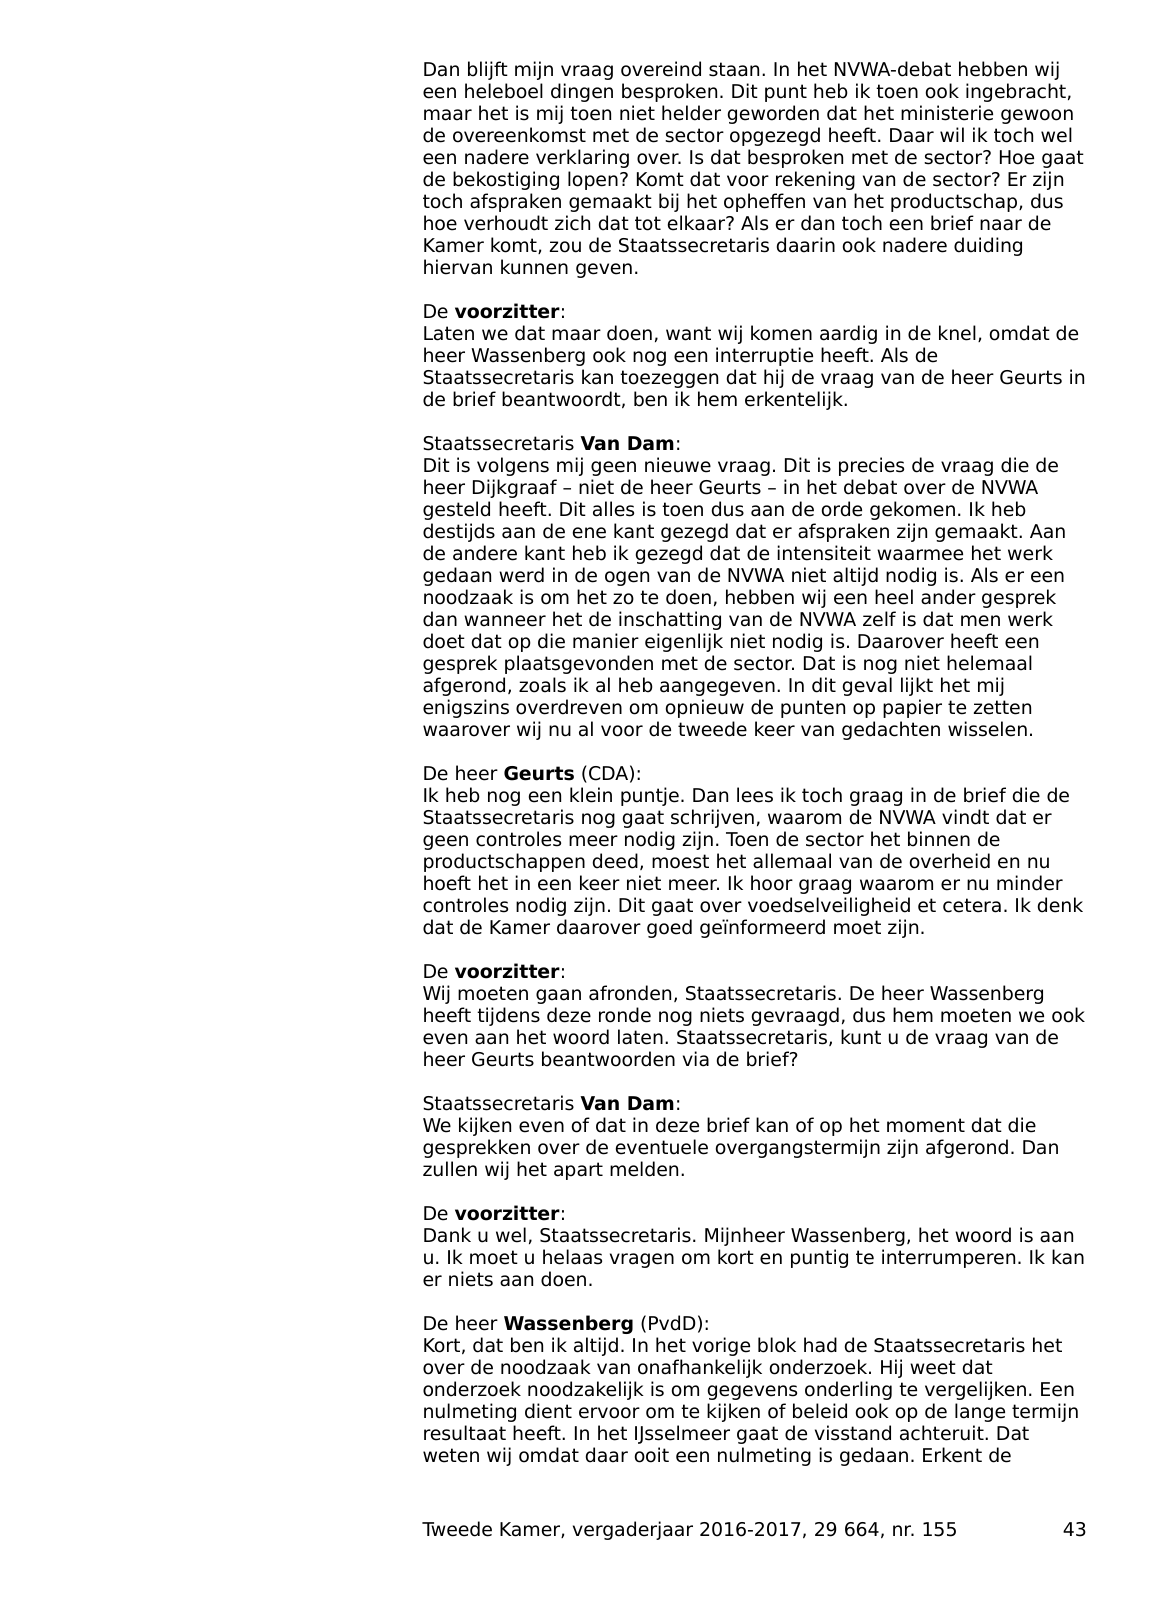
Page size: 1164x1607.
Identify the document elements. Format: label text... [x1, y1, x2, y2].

text Dank u wel, Staatssecretaris. Mijnheer Wassenberg, het woord is aan u. Ik moet u helaas vragen om kort en puntig te interrumperen. Ik kan er niets aan doen. [422, 1225, 1087, 1291]
text Laten we dat maar doen, want wij komen aardig in de knel, omdat de heer Wassenberg ook nog een interruptie heeft. Als de Staatssecretaris kan toezeggen dat hij de vraag van de heer Geurts in de brief beantwoordt, ben ik hem erkentelijk. [422, 323, 1087, 411]
text Staatssecretaris Van Dam: [422, 1093, 1087, 1115]
text De voorzitter: [422, 961, 1087, 983]
text Wij moeten gaan afronden, Staatssecretaris. De heer Wassenberg heeft tijdens deze ronde nog niets gevraagd, dus hem moeten we ook even aan het woord laten. Staatssecretaris, kunt u de vraag van de heer Geurts beantwoorden via de brief? [422, 983, 1087, 1071]
text De voorzitter: [422, 1203, 1087, 1225]
text Dan blijft mijn vraag overeind staan. In het NVWA-debat hebben wij een heleboel dingen besproken. Dit punt heb ik toen ook ingebracht, maar het is mij toen niet helder geworden dat het ministerie gewoon de overeenkomst met de sector opgezegd heeft. Daar wil ik toch wel een nadere verklaring over. Is dat besproken met de sector? Hoe gaat de bekostiging lopen? Komt dat voor rekening van de sector? Er zijn toch afspraken gemaakt bij het opheffen van het productschap, dus hoe verhoudt zich dat tot elkaar? Als er dan toch een brief naar de Kamer komt, zou de Staatssecretaris daarin ook nadere duiding hiervan kunnen geven. [422, 59, 1087, 279]
text Ik heb nog een klein puntje. Dan lees ik toch graag in de brief die de Staatssecretaris nog gaat schrijven, waarom de NVWA vindt dat er geen controles meer nodig zijn. Toen de sector het binnen de productschappen deed, moest het allemaal van de overheid en nu hoeft het in een keer niet meer. Ik hoor graag waarom er nu minder controles nodig zijn. Dit gaat over voedselveiligheid et cetera. Ik denk dat de Kamer daarover goed geïnformeerd moet zijn. [422, 785, 1087, 939]
text Staatssecretaris Van Dam: [422, 433, 1087, 455]
text De voorzitter: [422, 301, 1087, 323]
text We kijken even of dat in deze brief kan of op het moment dat die gesprekken over de eventuele overgangstermijn zijn afgerond. Dan zullen wij het apart melden. [422, 1115, 1087, 1181]
text De heer Wassenberg (PvdD): [422, 1313, 1087, 1335]
text Kort, dat ben ik altijd. In het vorige blok had de Staatssecretaris het over de noodzaak van onafhankelijk onderzoek. Hij weet dat onderzoek noodzakelijk is om gegevens onderling te vergelijken. Een nulmeting dient ervoor om te kijken of beleid ook op de lange termijn resultaat heeft. In het IJsselmeer gaat de visstand achteruit. Dat weten wij omdat daar ooit een nulmeting is gedaan. Erkent de [422, 1335, 1087, 1467]
text Dit is volgens mij geen nieuwe vraag. Dit is precies de vraag die de heer Dijkgraaf – niet de heer Geurts – in het debat over de NVWA gesteld heeft. Dit alles is toen dus aan de orde gekomen. Ik heb destijds aan de ene kant gezegd dat er afspraken zijn gemaakt. Aan de andere kant heb ik gezegd dat de intensiteit waarmee het werk gedaan werd in de ogen van de NVWA niet altijd nodig is. Als er een noodzaak is om het zo te doen, hebben wij een heel ander gesprek dan wanneer het de inschatting van de NVWA zelf is dat men werk doet dat op die manier eigenlijk niet nodig is. Daarover heeft een gesprek plaatsgevonden met de sector. Dat is nog niet helemaal afgerond, zoals ik al heb aangegeven. In dit geval lijkt het mij enigszins overdreven om opnieuw de punten op papier te zetten waarover wij nu al voor de tweede keer van gedachten wisselen. [422, 455, 1087, 741]
text De heer Geurts (CDA): [422, 763, 1087, 785]
